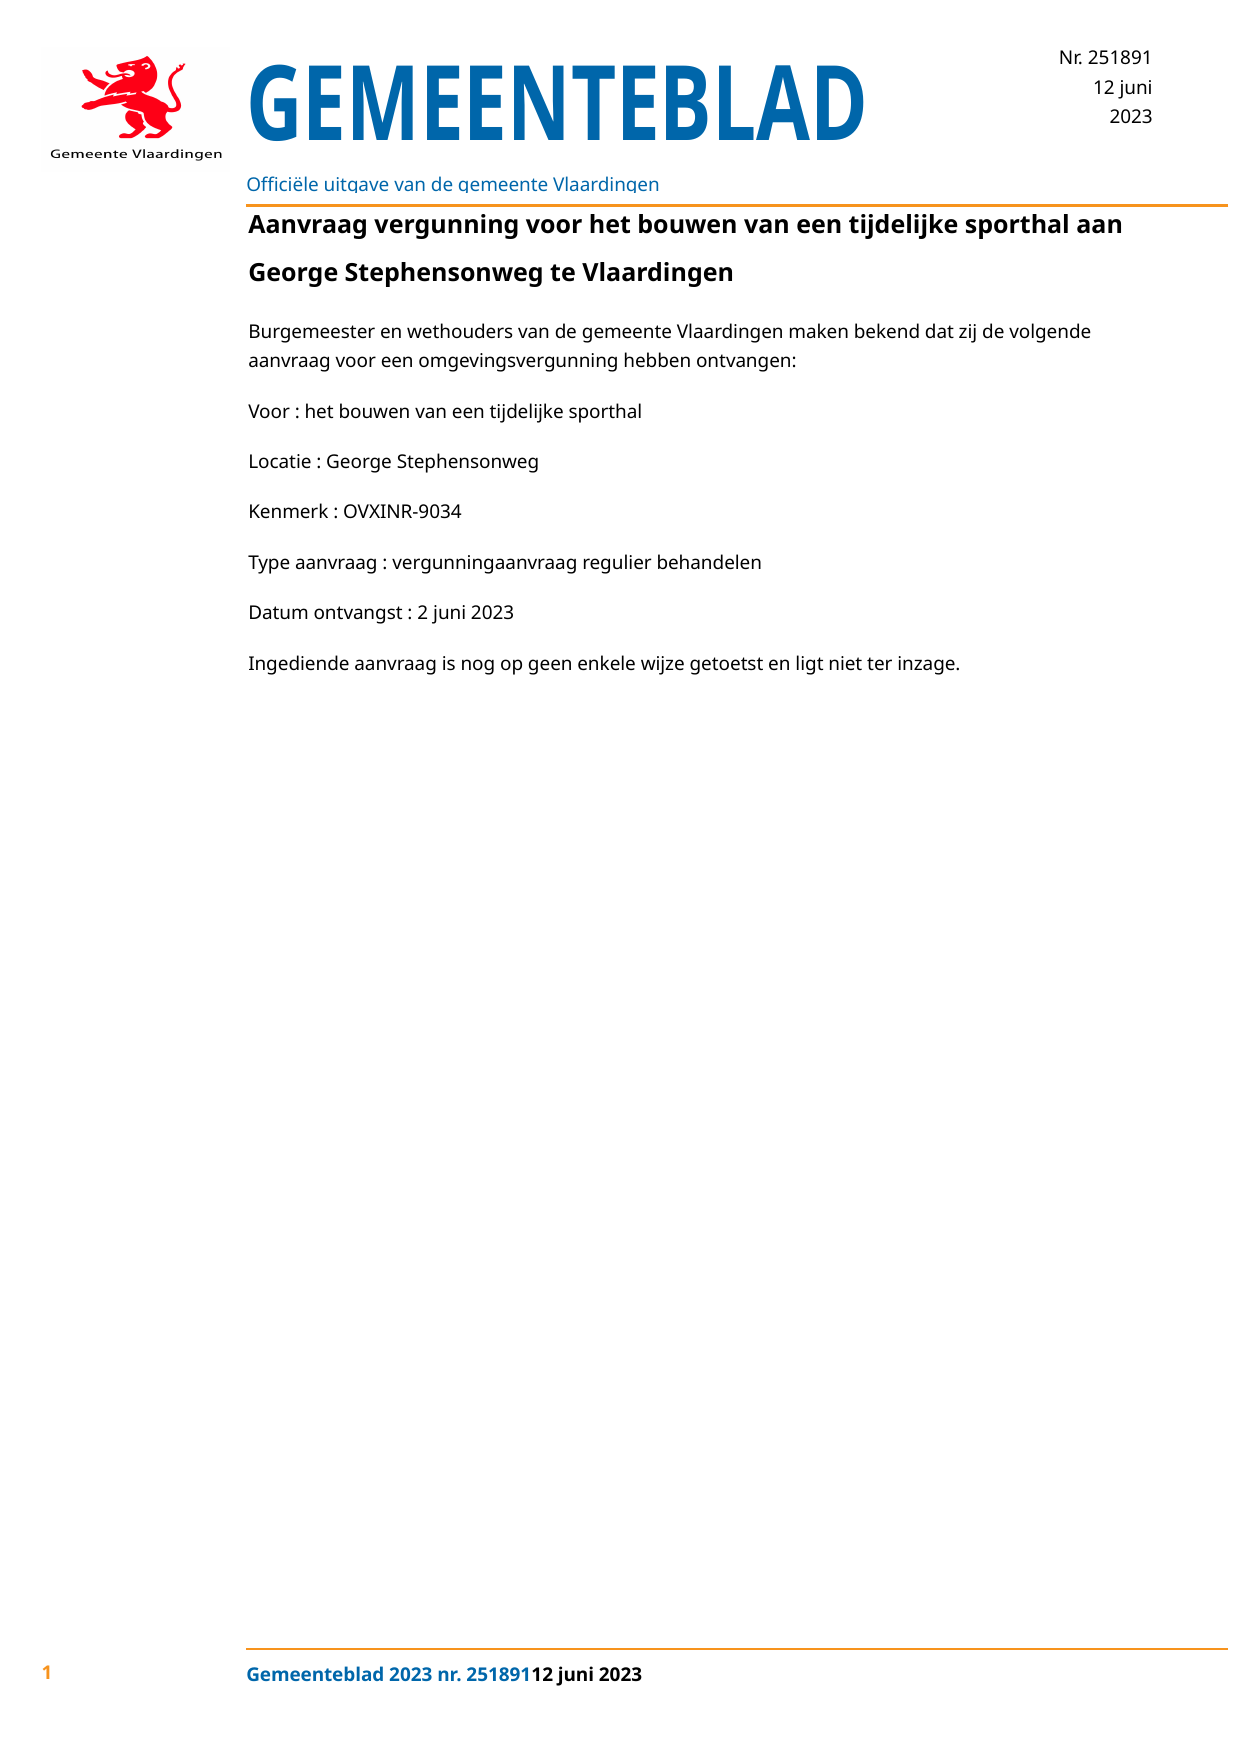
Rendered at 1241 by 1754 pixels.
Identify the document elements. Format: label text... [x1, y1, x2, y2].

text Burgemeester en wethouders van de gemeente Vlaardingen maken bekend dat zij de volgende aanvraag voor een omgevingsvergunning hebben ontvangen: [248, 318, 1152, 373]
picture [41, 47, 231, 172]
text Datum ontvangst : 2 juni 2023 [248, 599, 1152, 625]
text Voor : het bouwen van een tijdelijke sporthal [248, 398, 1152, 424]
text Aanvraag vergunning voor het bouwen van een tijdelijke sporthal aan George Stephensonweg te Vlaardingen [248, 207, 1152, 288]
text Kenmerk : OVXINR-9034 [248, 499, 1152, 524]
text Ingediende aanvraag is nog op geen enkele wijze getoetst en ligt niet ter inzage. [248, 650, 1152, 676]
text Locatie : George Stephensonweg [248, 448, 1152, 474]
text Type aanvraag : vergunningaanvraag regulier behandelen [248, 549, 1152, 575]
